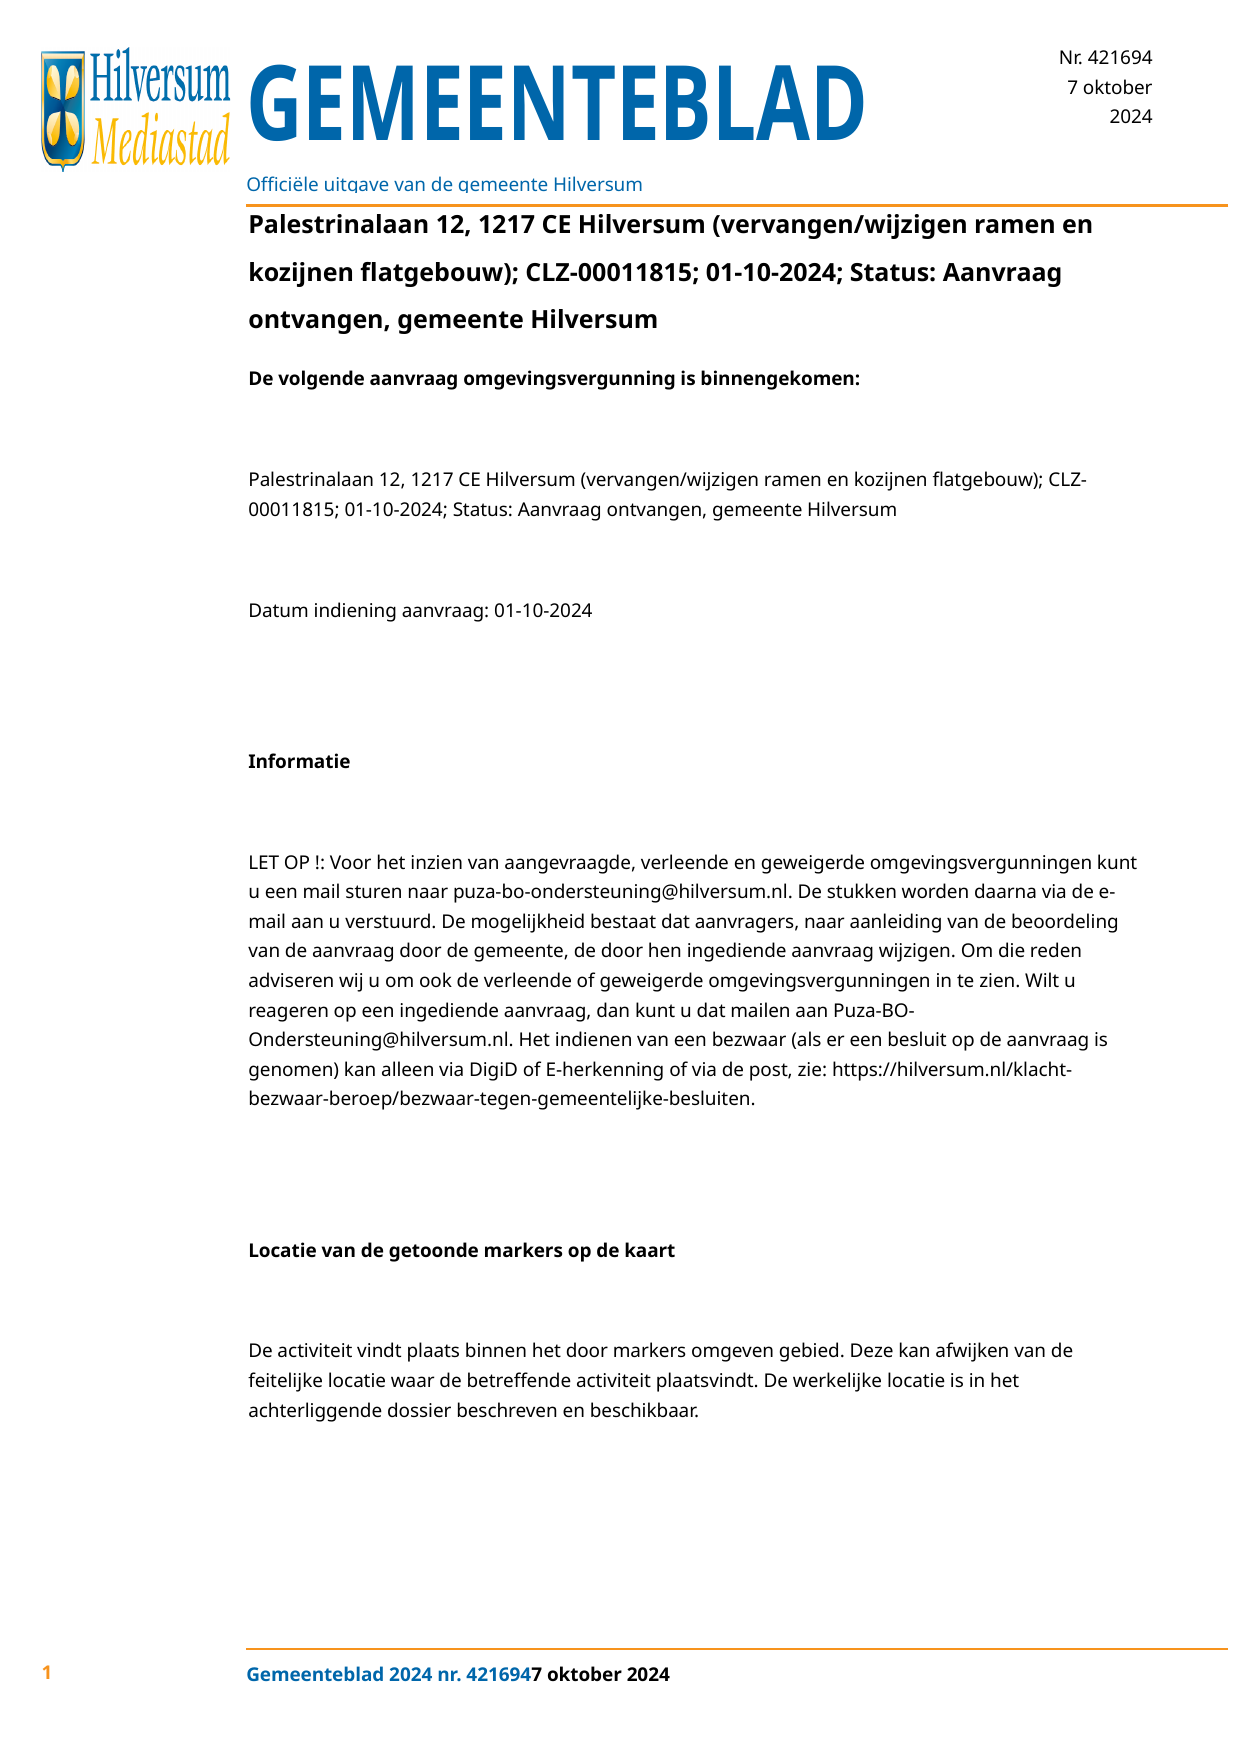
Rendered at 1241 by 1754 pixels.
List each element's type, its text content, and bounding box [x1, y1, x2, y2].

picture [41, 47, 231, 172]
text Palestrinalaan 12, 1217 CE Hilversum (vervangen/wijzigen ramen en kozijnen flatgebouw); CLZ-00011815; 01-10-2024; Status: Aanvraag ontvangen, gemeente Hilversum [248, 466, 1152, 522]
text Locatie van de getoonde markers op de kaart [248, 1237, 1152, 1262]
text Informatie [248, 748, 1152, 774]
text De activiteit vindt plaats binnen het door markers omgeven gebied. Deze kan afwijken van de feitelijke locatie waar de betreffende activiteit plaatsvindt. De werkelijke locatie is in het achterliggende dossier beschreven en beschikbaar. [248, 1338, 1152, 1422]
text Palestrinalaan 12, 1217 CE Hilversum (vervangen/wijzigen ramen en kozijnen flatgebouw); CLZ-00011815; 01-10-2024; Status: Aanvraag ontvangen, gemeente Hilversum [248, 207, 1152, 336]
text LET OP !: Voor het inzien van aangevraagde, verleende en geweigerde omgevingsvergunningen kunt u een mail sturen naar puza-bo-ondersteuning@hilversum.nl. De stukken worden daarna via de e-mail aan u verstuurd. De mogelijkheid bestaat dat aanvragers, naar aanleiding van de beoordeling van de aanvraag door de gemeente, de door hen ingediende aanvraag wijzigen. Om die reden adviseren wij u om ook de verleende of geweigerde omgevingsvergunningen in te zien. Wilt u reageren op een ingediende aanvraag, dan kunt u dat mailen aan Puza-BO-Ondersteuning@hilversum.nl. Het indienen van een bezwaar (als er een besluit op de aanvraag is genomen) kan alleen via DigiD of E-herkenning of via de post, zie: https://hilversum.nl/klacht-bezwaar-beroep/bezwaar-tegen-gemeentelijke-besluiten. [248, 849, 1152, 1111]
text Datum indiening aanvraag: 01-10-2024 [248, 597, 1152, 622]
text De volgende aanvraag omgevingsvergunning is binnengekomen: [248, 366, 1152, 391]
